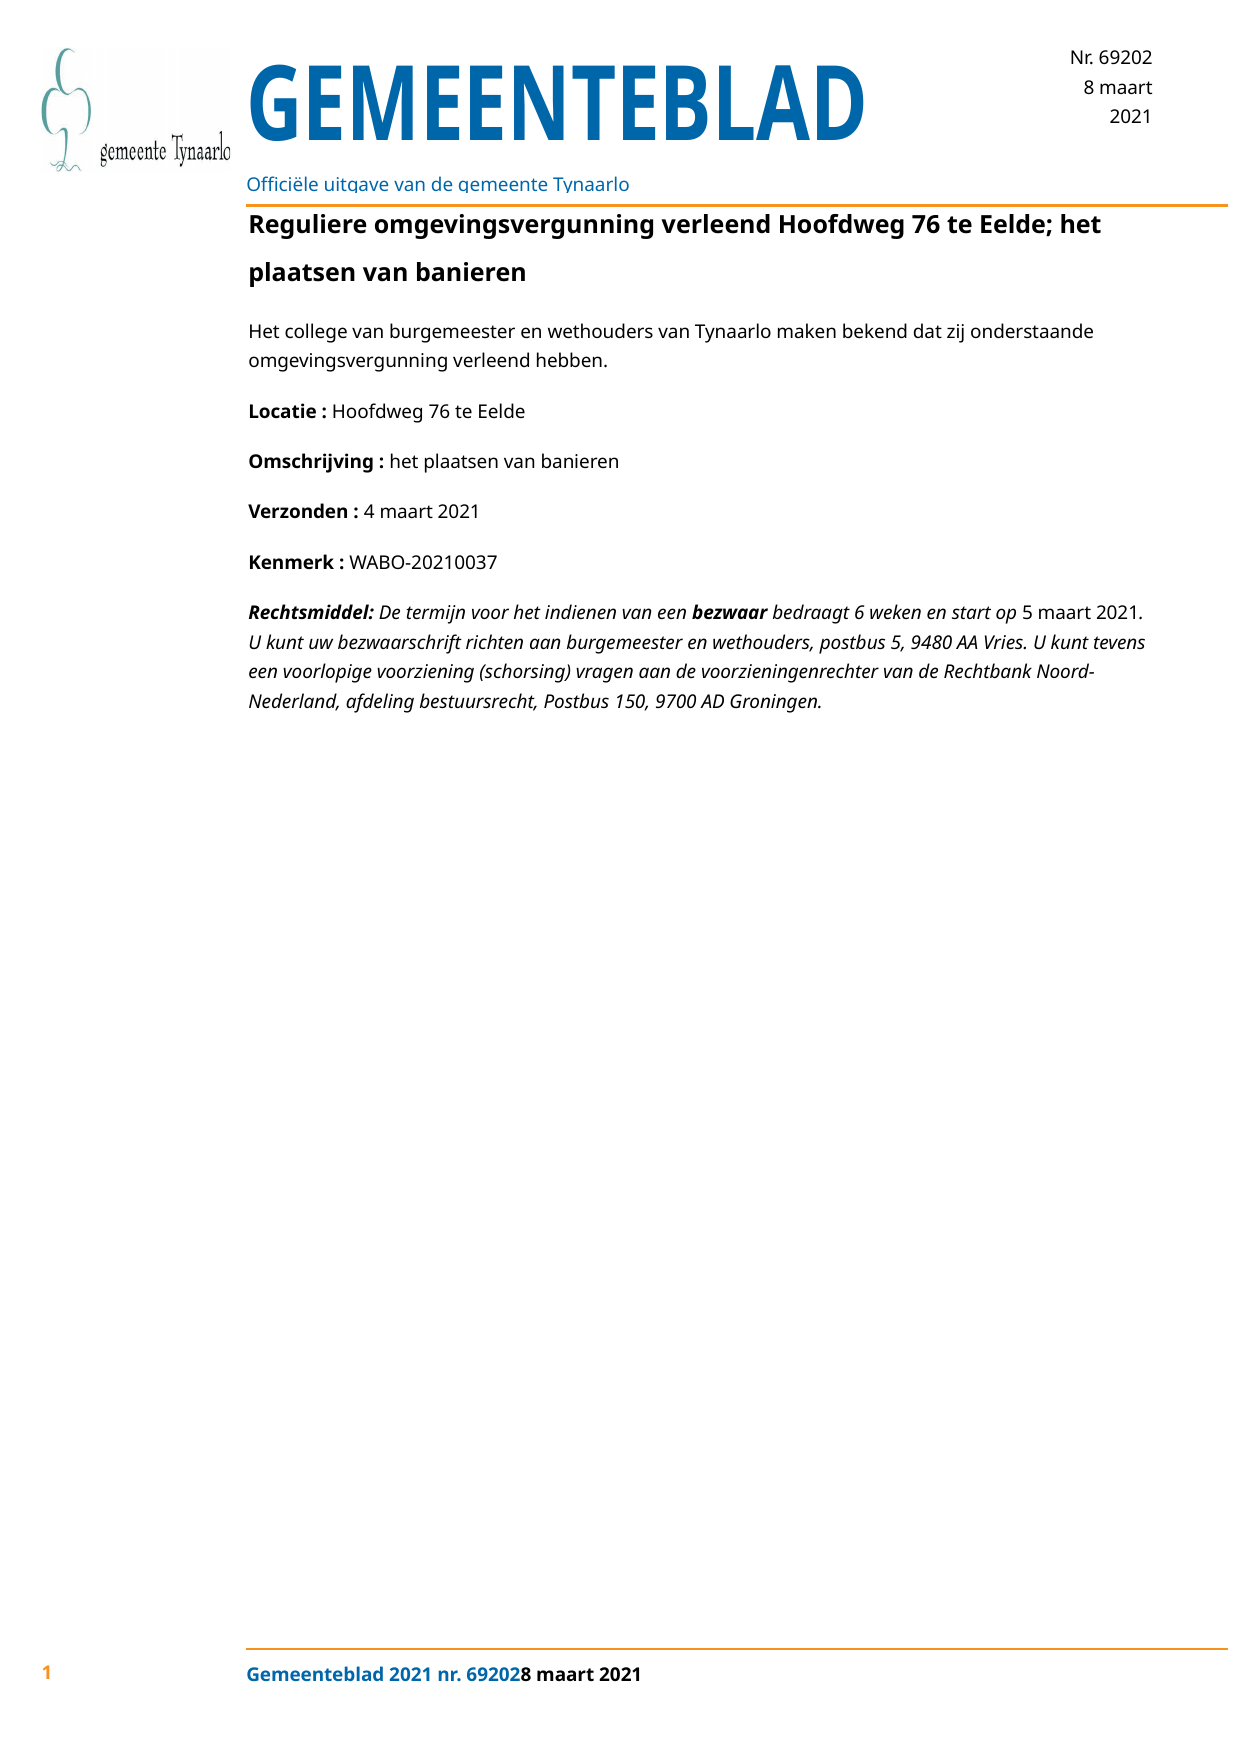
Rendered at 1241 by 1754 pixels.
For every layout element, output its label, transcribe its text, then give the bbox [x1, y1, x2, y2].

text Omschrijving : het plaatsen van banieren [248, 448, 1152, 474]
text Locatie : Hoofdweg 76 te Eelde [248, 398, 1152, 424]
text Het college van burgemeester en wethouders van Tynaarlo maken bekend dat zij onderstaande omgevingsvergunning verleend hebben. [248, 318, 1152, 373]
picture [41, 47, 231, 172]
text Reguliere omgevingsvergunning verleend Hoofdweg 76 te Eelde; het plaatsen van banieren [248, 207, 1152, 288]
text Rechtsmiddel: De termijn voor het indienen van een bezwaar bedraagt 6 weken en start op 5 maart 2021. U kunt uw bezwaarschrift richten aan burgemeester en wethouders, postbus 5, 9480 AA Vries. U kunt tevens een voorlopige voorziening (schorsing) vragen aan de voorzieningenrechter van de Rechtbank Noord-Nederland, afdeling bestuursrecht, Postbus 150, 9700 AD Groningen. [248, 599, 1152, 714]
text Verzonden : 4 maart 2021 [248, 499, 1152, 524]
text Kenmerk : WABO-20210037 [248, 549, 1152, 575]
